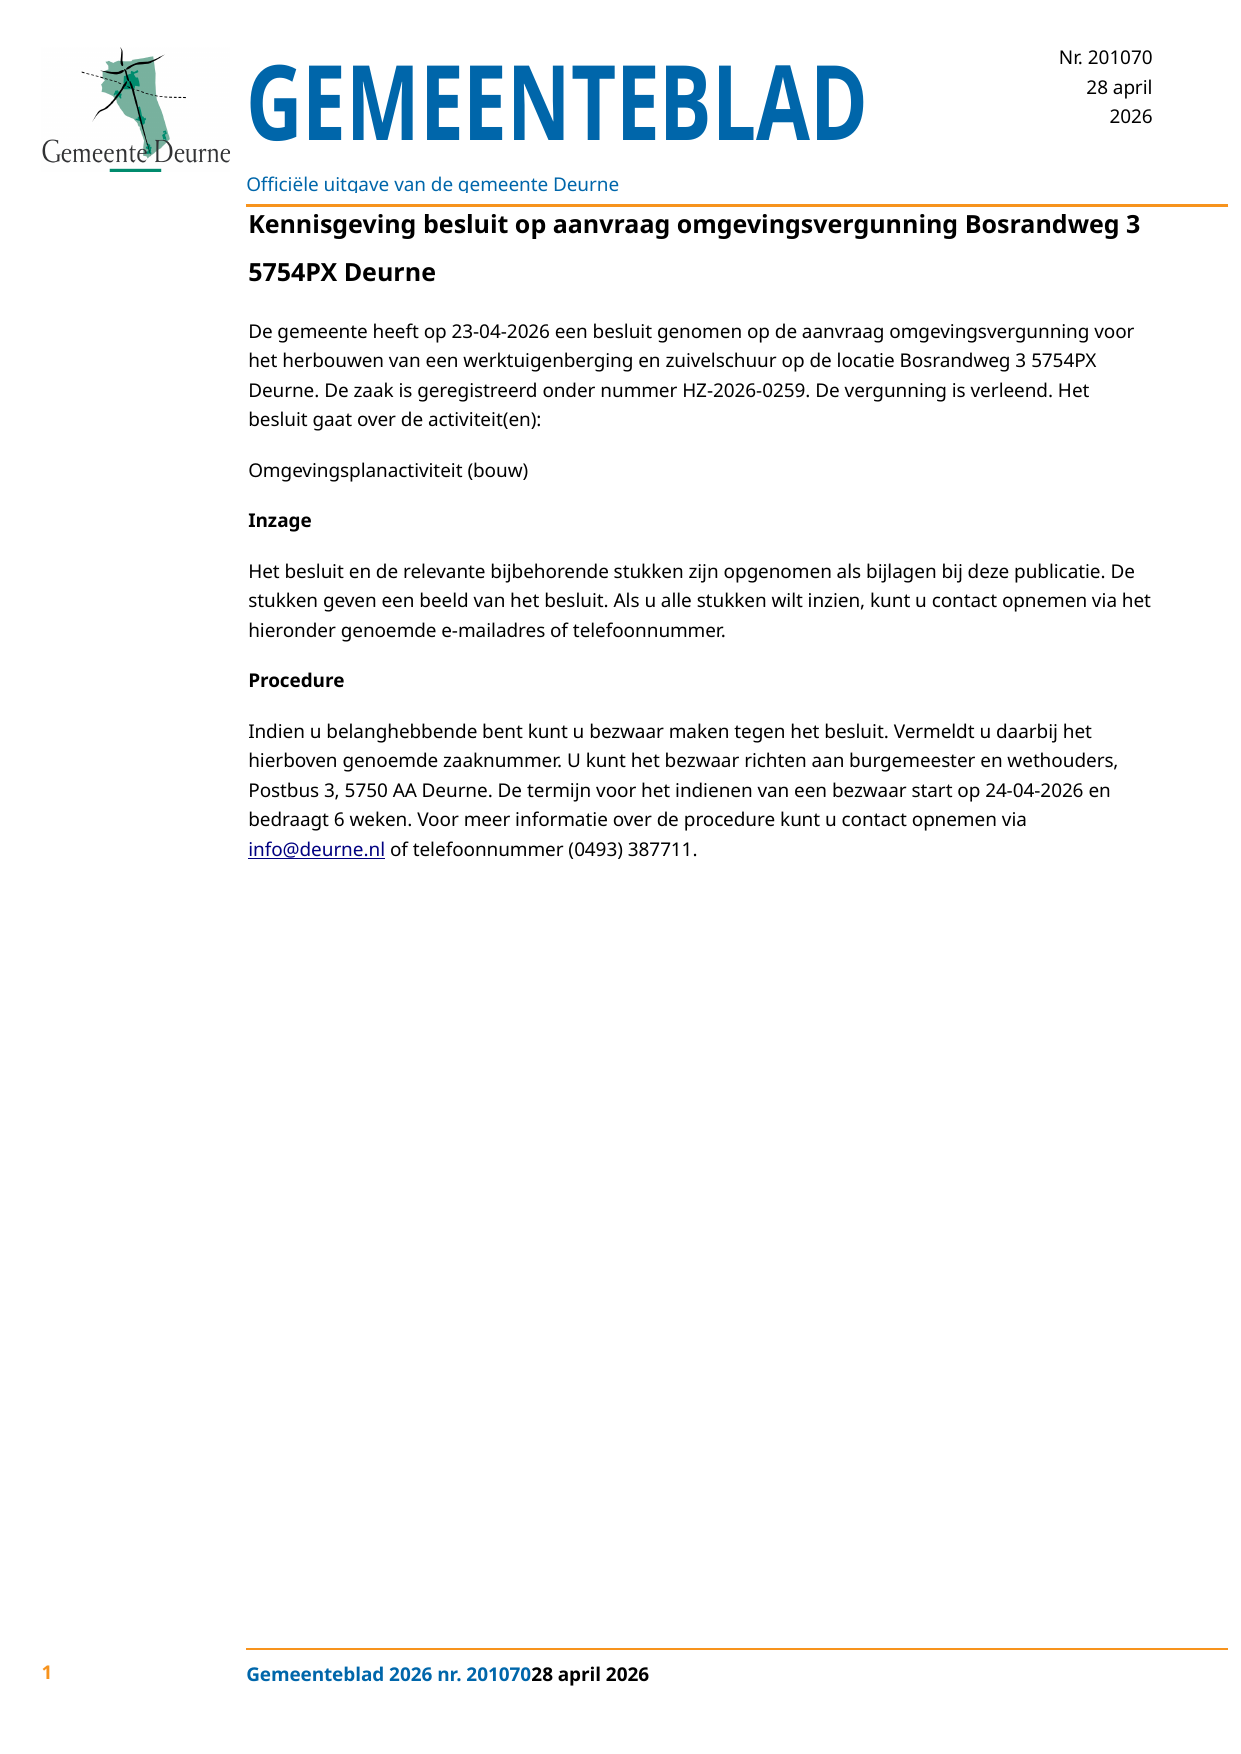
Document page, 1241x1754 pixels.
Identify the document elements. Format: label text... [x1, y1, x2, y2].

text Procedure [248, 667, 1152, 693]
text Het besluit en de relevante bijbehorende stukken zijn opgenomen als bijlagen bij deze publicatie. De stukken geven een beeld van het besluit. Als u alle stukken wilt inzien, kunt u contact opnemen via het hieronder genoemde e-mailadres of telefoonnummer. [248, 558, 1152, 643]
text Kennisgeving besluit op aanvraag omgevingsvergunning Bosrandweg 3 5754PX Deurne [248, 207, 1152, 288]
text Omgevingsplanactiviteit (bouw) [248, 457, 1152, 483]
text Indien u belanghebbende bent kunt u bezwaar maken tegen het besluit. Vermeldt u daarbij het hierboven genoemde zaaknummer. U kunt het bezwaar richten aan burgemeester en wethouders, Postbus 3, 5750 AA Deurne. De termijn voor het indienen van een bezwaar start op 24-04-2026 en bedraagt 6 weken. Voor meer informatie over de procedure kunt u contact opnemen via info@deurne.nl of telefoonnummer (0493) 387711. [248, 718, 1152, 862]
text De gemeente heeft op 23-04-2026 een besluit genomen op de aanvraag omgevingsvergunning voor het herbouwen van een werktuigenberging en zuivelschuur op de locatie Bosrandweg 3 5754PX Deurne. De zaak is geregistreerd onder nummer HZ-2026-0259. De vergunning is verleend. Het besluit gaat over de activiteit(en): [248, 318, 1152, 432]
picture [41, 47, 231, 172]
text Inzage [248, 507, 1152, 533]
